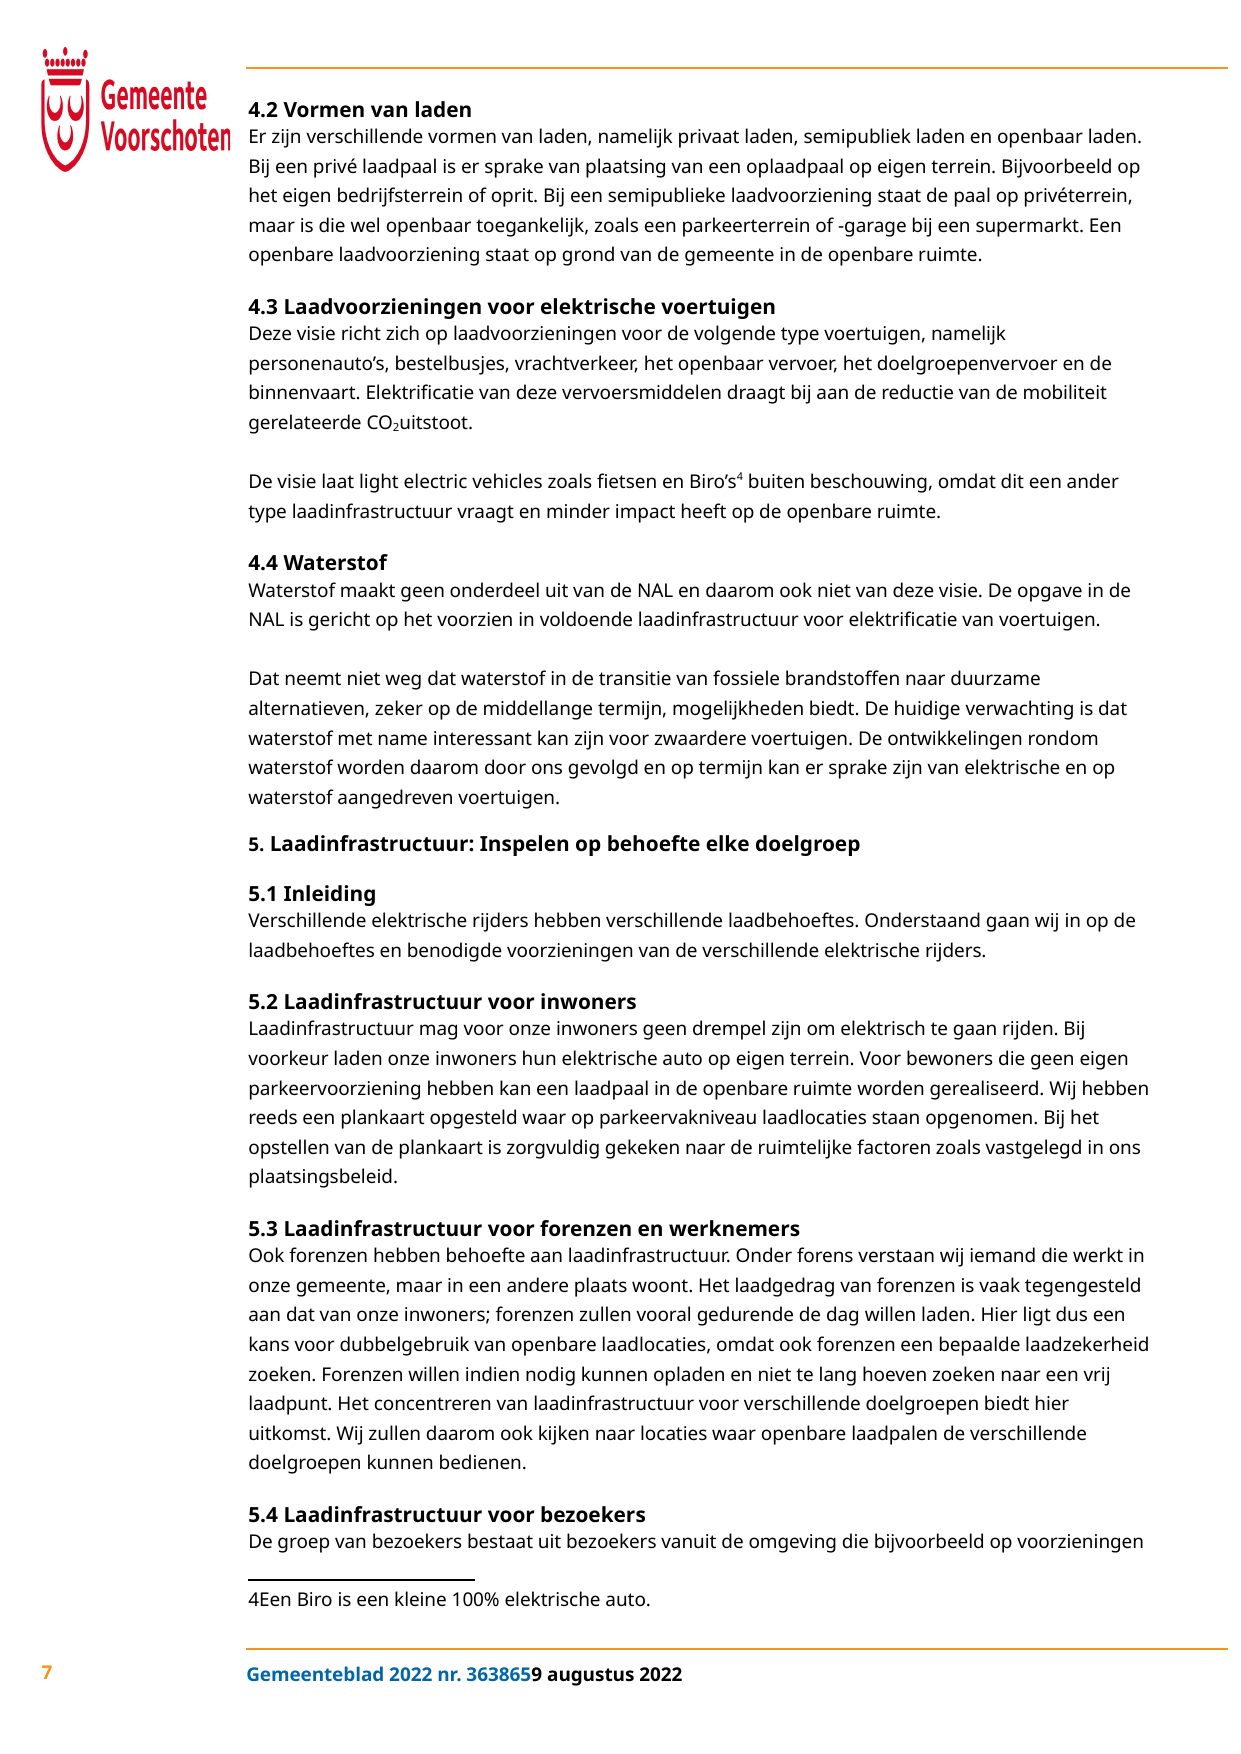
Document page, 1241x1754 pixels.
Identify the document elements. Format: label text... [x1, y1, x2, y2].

text Er zijn verschillende vormen van laden, namelijk privaat laden, semipubliek laden en openbaar laden. Bij een privé laadpaal is er sprake van plaatsing van een oplaadpaal op eigen terrein. Bijvoorbeeld op het eigen bedrijfsterrein of oprit. Bij een semipublieke laadvoorziening staat de paal op privéterrein, maar is die wel openbaar toegankelijk, zoals een parkeerterrein of -garage bij een supermarkt. Een openbare laadvoorziening staat op grond van de gemeente in de openbare ruimte. [248, 123, 1152, 267]
text De groep van bezoekers bestaat uit bezoekers vanuit de omgeving die bijvoorbeeld op voorzieningen [248, 1528, 1152, 1554]
text 5. Laadinfrastructuur: Inspelen op behoefte elke doelgroep [248, 829, 1152, 858]
text Dat neemt niet weg dat waterstof in de transitie van fossiele brandstoffen naar duurzame alternatieven, zeker op de middellange termijn, mogelijkheden biedt. De huidige verwachting is dat waterstof met name interessant kan zijn voor zwaardere voertuigen. De ontwikkelingen rondom waterstof worden daarom door ons gevolgd en op termijn kan er sprake zijn van elektrische en op waterstof aangedreven voertuigen. [248, 666, 1152, 809]
text 4.3 Laadvoorzieningen voor elektrische voertuigen [248, 292, 1152, 320]
picture [41, 47, 231, 172]
text Ook forenzen hebben behoefte aan laadinfrastructuur. Onder forens verstaan wij iemand die werkt in onze gemeente, maar in een andere plaats woont. Het laadgedrag van forenzen is vaak tegengesteld aan dat van onze inwoners; forenzen zullen vooral gedurende de dag willen laden. Hier ligt dus een kans voor dubbelgebruik van openbare laadlocaties, omdat ook forenzen een bepaalde laadzekerheid zoeken. Forenzen willen indien nodig kunnen opladen en niet te lang hoeven zoeken naar een vrij laadpunt. Het concentreren van laadinfrastructuur voor verschillende doelgroepen biedt hier uitkomst. Wij zullen daarom ook kijken naar locaties waar openbare laadpalen de verschillende doelgroepen kunnen bedienen. [248, 1242, 1152, 1475]
text Verschillende elektrische rijders hebben verschillende laadbehoeftes. Onderstaand gaan wij in op de laadbehoeftes en benodigde voorzieningen van de verschillende elektrische rijders. [248, 907, 1152, 962]
text Waterstof maakt geen onderdeel uit van de NAL en daarom ook niet van deze visie. De opgave in de NAL is gericht op het voorzien in voldoende laadinfrastructuur voor elektrificatie van voertuigen. [248, 577, 1152, 632]
text 4.2 Vormen van laden [248, 95, 1152, 123]
text 5.2 Laadinfrastructuur voor inwoners [248, 987, 1152, 1016]
text Deze visie richt zich op laadvoorzieningen voor de volgende type voertuigen, namelijk personenauto’s, bestelbusjes, vrachtverkeer, het openbaar vervoer, het doelgroepenvervoer en de binnenvaart. Elektrificatie van deze vervoersmiddelen draagt bij aan de reductie van de mobiliteit gerelateerde CO2uitstoot. [248, 320, 1152, 435]
text 5.3 Laadinfrastructuur voor forenzen en werknemers [248, 1214, 1152, 1242]
text 5.4 Laadinfrastructuur voor bezoekers [248, 1500, 1152, 1528]
text Een Biro is een kleine 100% elektrische auto. [248, 1586, 1152, 1612]
text De visie laat light electric vehicles zoals fietsen en Biro’s buiten beschouwing, omdat dit een ander type laadinfrastructuur vraagt en minder impact heeft op de openbare ruimte. [248, 468, 1152, 524]
text Laadinfrastructuur mag voor onze inwoners geen drempel zijn om elektrisch te gaan rijden. Bij voorkeur laden onze inwoners hun elektrische auto op eigen terrein. Voor bewoners die geen eigen parkeervoorziening hebben kan een laadpaal in de openbare ruimte worden gerealiseerd. Wij hebben reeds een plankaart opgesteld waar op parkeervakniveau laadlocaties staan opgenomen. Bij het opstellen van de plankaart is zorgvuldig gekeken naar de ruimtelijke factoren zoals vastgelegd in ons plaatsingsbeleid. [248, 1016, 1152, 1189]
text 5.1 Inleiding [248, 879, 1152, 907]
text 4.4 Waterstof [248, 548, 1152, 577]
